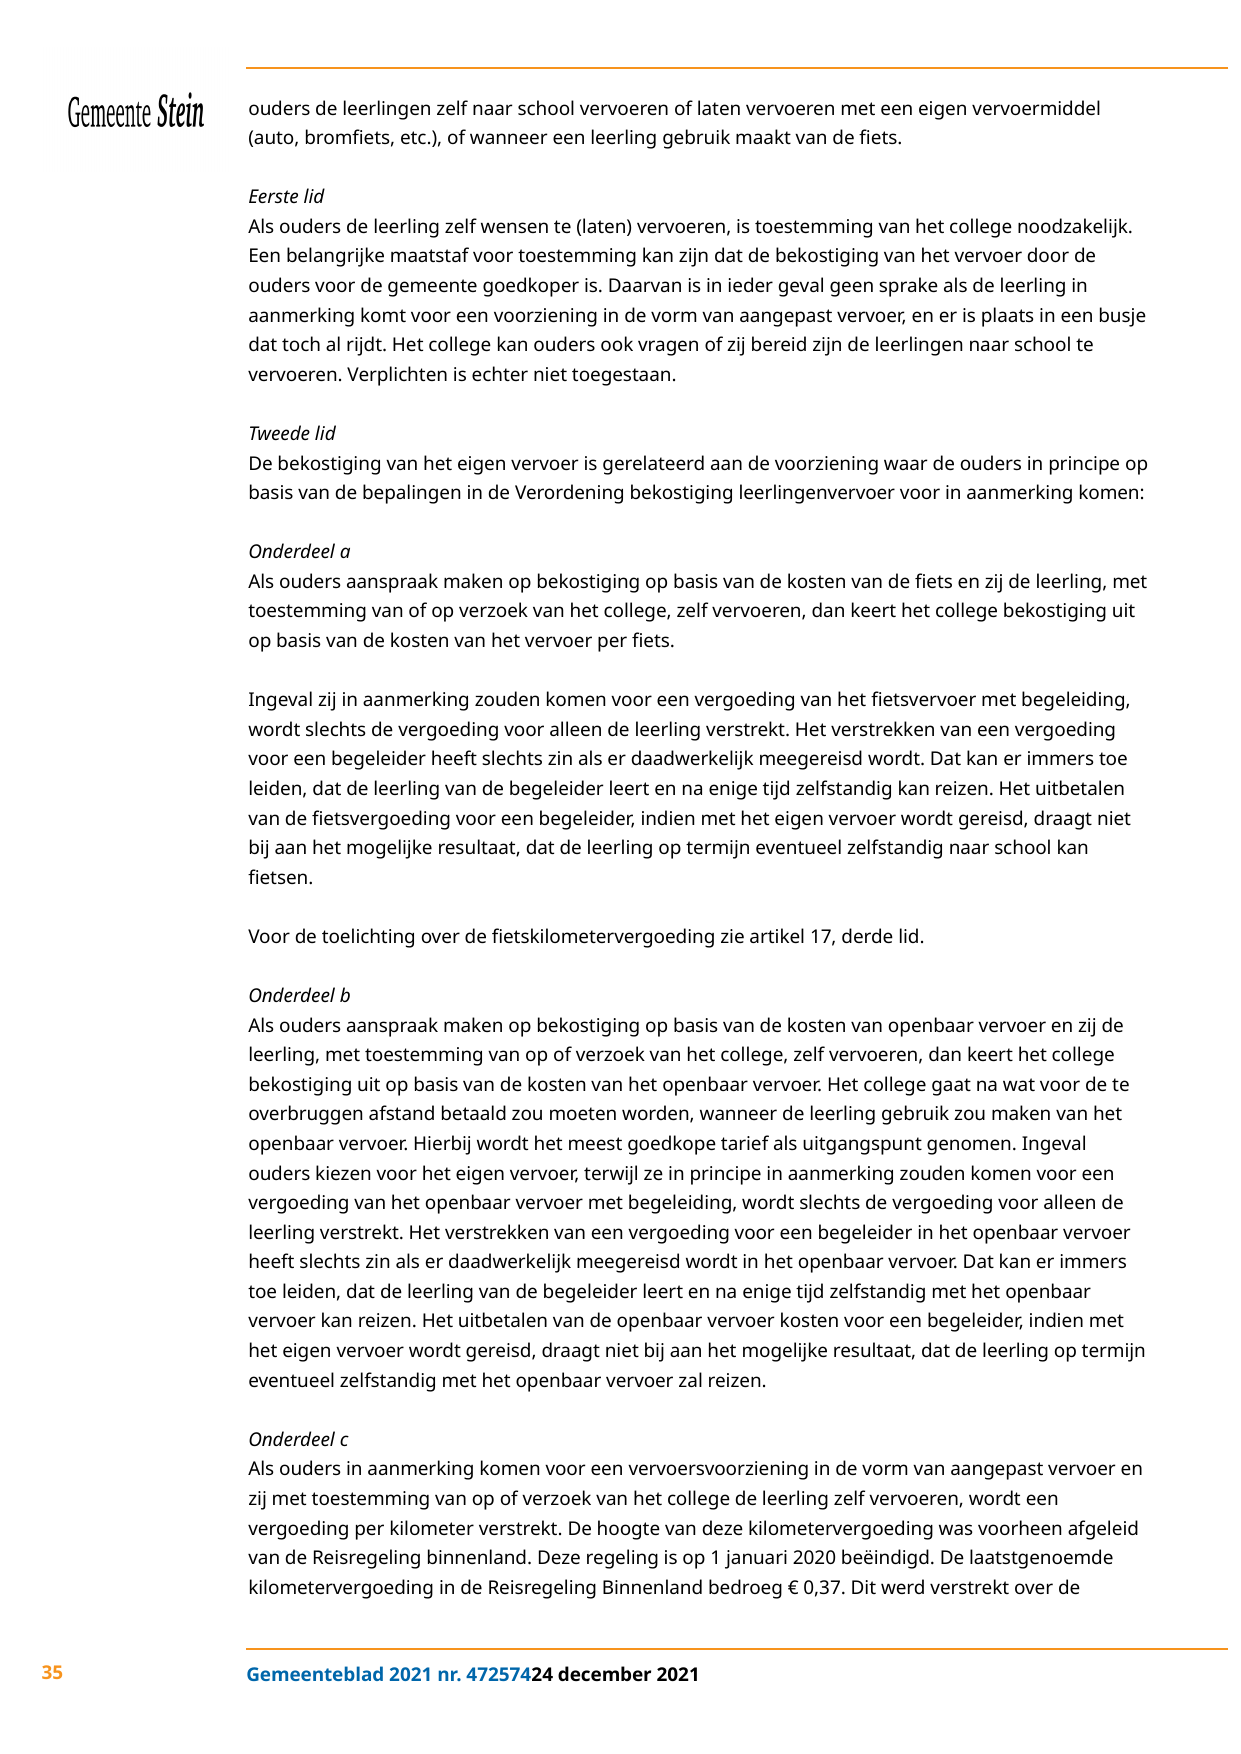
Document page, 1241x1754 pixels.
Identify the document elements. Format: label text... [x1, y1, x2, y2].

text Tweede lid [248, 420, 1152, 446]
text Als ouders de leerling zelf wensen te (laten) vervoeren, is toestemming van het college noodzakelijk. Een belangrijke maatstaf voor toestemming kan zijn dat de bekostiging van het vervoer door de ouders voor de gemeente goedkoper is. Daarvan is in ieder geval geen sprake als de leerling in aanmerking komt voor een voorziening in de vorm van aangepast vervoer, en er is plaats in een busje dat toch al rijdt. Het college kan ouders ook vragen of zij bereid zijn de leerlingen naar school te vervoeren. Verplichten is echter niet toegestaan. [248, 213, 1152, 387]
text Als ouders aanspraak maken op bekostiging op basis van de kosten van openbaar vervoer en zij de leerling, met toestemming van op of verzoek van het college, zelf vervoeren, dan keert het college bekostiging uit op basis van de kosten van het openbaar vervoer. Het college gaat na wat voor de te overbruggen afstand betaald zou moeten worden, wanneer de leerling gebruik zou maken van het openbaar vervoer. Hierbij wordt het meest goedkope tarief als uitgangspunt genomen. Ingeval ouders kiezen voor het eigen vervoer, terwijl ze in principe in aanmerking zouden komen voor een vergoeding van het openbaar vervoer met begeleiding, wordt slechts de vergoeding voor alleen de leerling verstrekt. Het verstrekken van een vergoeding voor een begeleider in het openbaar vervoer heeft slechts zin als er daadwerkelijk meegereisd wordt in het openbaar vervoer. Dat kan er immers toe leiden, dat de leerling van de begeleider leert en na enige tijd zelfstandig met het openbaar vervoer kan reizen. Het uitbetalen van de openbaar vervoer kosten voor een begeleider, indien met het eigen vervoer wordt gereisd, draagt niet bij aan het mogelijke resultaat, dat de leerling op termijn eventueel zelfstandig met het openbaar vervoer zal reizen. [248, 1012, 1152, 1393]
text Voor de toelichting over de fietskilometervergoeding zie artikel 17, derde lid. [248, 923, 1152, 949]
text De bekostiging van het eigen vervoer is gerelateerd aan de voorziening waar de ouders in principe op basis van de bepalingen in de Verordening bekostiging leerlingenvervoer voor in aanmerking komen: [248, 450, 1152, 505]
text ouders de leerlingen zelf naar school vervoeren of laten vervoeren met een eigen vervoermiddel (auto, bromfiets, etc.), of wanneer een leerling gebruik maakt van de fiets. [248, 95, 1152, 150]
text Als ouders in aanmerking komen voor een vervoersvoorziening in de vorm van aangepast vervoer en zij met toestemming van op of verzoek van het college de leerling zelf vervoeren, wordt een vergoeding per kilometer verstrekt. De hoogte van deze kilometervergoeding was voorheen afgeleid van de Reisregeling binnenland. Deze regeling is op 1 januari 2020 beëindigd. De laatstgenoemde kilometervergoeding in de Reisregeling Binnenland bedroeg € 0,37. Dit werd verstrekt over de [248, 1456, 1152, 1600]
text Onderdeel a [248, 538, 1152, 564]
text Onderdeel b [248, 982, 1152, 1008]
text Onderdeel c [248, 1426, 1152, 1452]
picture [41, 47, 231, 172]
text Ingeval zij in aanmerking zouden komen voor een vergoeding van het fietsvervoer met begeleiding, wordt slechts de vergoeding voor alleen de leerling verstrekt. Het verstrekken van een vergoeding voor een begeleider heeft slechts zin als er daadwerkelijk meegereisd wordt. Dat kan er immers toe leiden, dat de leerling van de begeleider leert en na enige tijd zelfstandig kan reizen. Het uitbetalen van de fietsvergoeding voor een begeleider, indien met het eigen vervoer wordt gereisd, draagt niet bij aan het mogelijke resultaat, dat de leerling op termijn eventueel zelfstandig naar school kan fietsen. [248, 686, 1152, 890]
text Als ouders aanspraak maken op bekostiging op basis van de kosten van de fiets en zij de leerling, met toestemming van of op verzoek van het college, zelf vervoeren, dan keert het college bekostiging uit op basis van de kosten van het vervoer per fiets. [248, 568, 1152, 653]
text Eerste lid [248, 183, 1152, 209]
